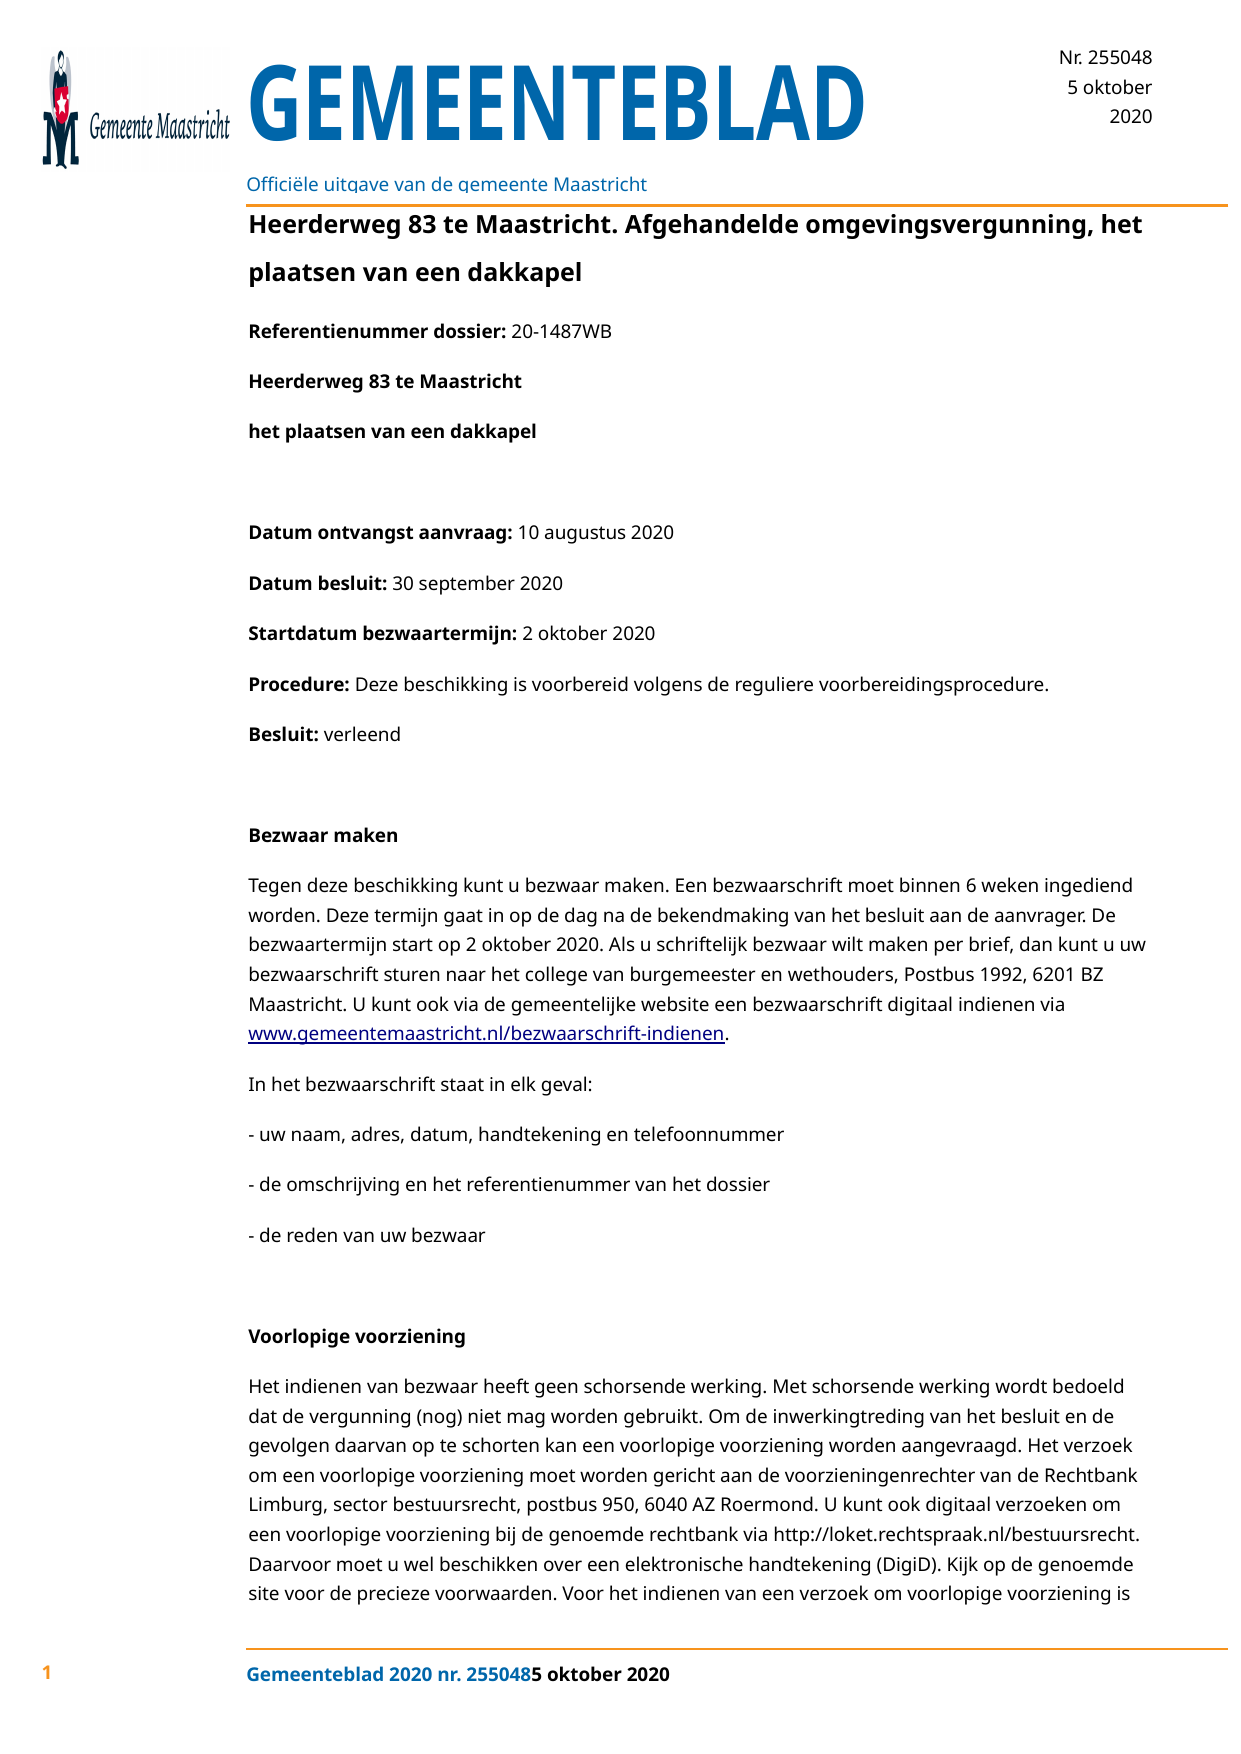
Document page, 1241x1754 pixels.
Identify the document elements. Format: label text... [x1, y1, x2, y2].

text - de reden van uw bezwaar [248, 1222, 1152, 1248]
text Referentienummer dossier: 20-1487WB [248, 318, 1152, 344]
text Bezwaar maken [248, 822, 1152, 848]
text - uw naam, adres, datum, handtekening en telefoonnummer [248, 1121, 1152, 1147]
text Datum besluit: 30 september 2020 [248, 570, 1152, 596]
text - de omschrijving en het referentienummer van het dossier [248, 1172, 1152, 1197]
text Heerderweg 83 te Maastricht. Afgehandelde omgevingsvergunning, het plaatsen van een dakkapel [248, 207, 1152, 288]
text Startdatum bezwaartermijn: 2 oktober 2020 [248, 620, 1152, 646]
text Procedure: Deze beschikking is voorbereid volgens de reguliere voorbereidingsprocedure. [248, 671, 1152, 697]
text Heerderweg 83 te Maastricht [248, 368, 1152, 394]
picture [41, 47, 231, 172]
text In het bezwaarschrift staat in elk geval: [248, 1071, 1152, 1097]
text Besluit: verleend [248, 721, 1152, 747]
text Datum ontvangst aanvraag: 10 augustus 2020 [248, 519, 1152, 545]
text Voorlopige voorziening [248, 1323, 1152, 1349]
text Tegen deze beschikking kunt u bezwaar maken. Een bezwaarschrift moet binnen 6 weken ingediend worden. Deze termijn gaat in op de dag na de bekendmaking van het besluit aan de aanvrager. De bezwaartermijn start op 2 oktober 2020. Als u schriftelijk bezwaar wilt maken per brief, dan kunt u uw bezwaarschrift sturen naar het college van burgemeester en wethouders, Postbus 1992, 6201 BZ Maastricht. U kunt ook via de gemeentelijke website een bezwaarschrift digitaal indienen via www.gemeentemaastricht.nl/bezwaarschrift-indienen. [248, 872, 1152, 1046]
text Het indienen van bezwaar heeft geen schorsende werking. Met schorsende werking wordt bedoeld dat de vergunning (nog) niet mag worden gebruikt. Om de inwerkingtreding van het besluit en de gevolgen daarvan op te schorten kan een voorlopige voorziening worden aangevraagd. Het verzoek om een voorlopige voorziening moet worden gericht aan de voorzieningenrechter van de Rechtbank Limburg, sector bestuursrecht, postbus 950, 6040 AZ Roermond. U kunt ook digitaal verzoeken om een voorlopige voorziening bij de genoemde rechtbank via http://loket.rechtspraak.nl/bestuursrecht. Daarvoor moet u wel beschikken over een elektronische handtekening (DigiD). Kijk op de genoemde site voor de precieze voorwaarden. Voor het indienen van een verzoek om voorlopige voorziening is [248, 1373, 1152, 1606]
text het plaatsen van een dakkapel [248, 419, 1152, 444]
